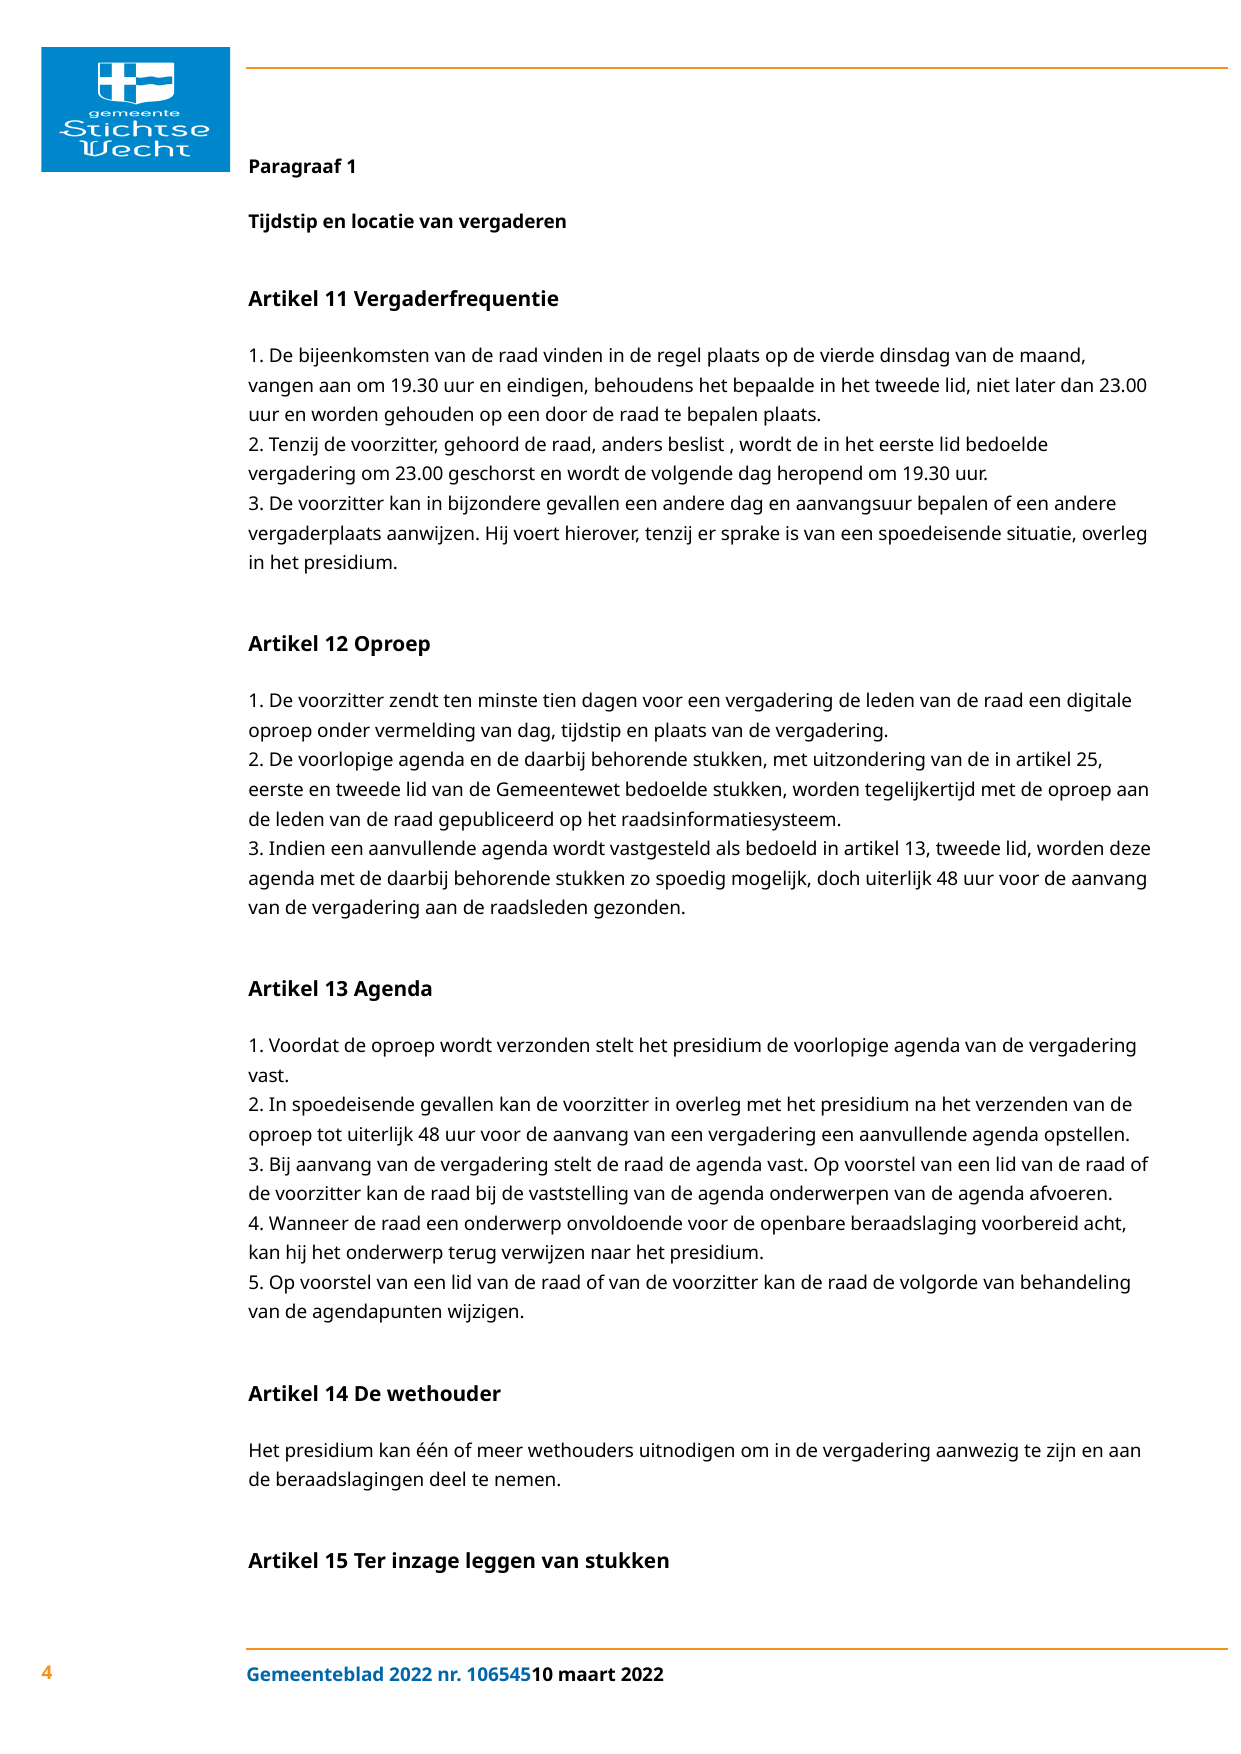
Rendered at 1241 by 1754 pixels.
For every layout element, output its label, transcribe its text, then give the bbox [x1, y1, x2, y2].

text Het presidium kan één of meer wethouders uitnodigen om in de vergadering aanwezig te zijn en aan de beraadslagingen deel te nemen. [248, 1437, 1152, 1492]
text 1. De voorzitter zendt ten minste tien dagen voor een vergadering de leden van de raad een digitale oproep onder vermelding van dag, tijdstip en plaats van de vergadering. [248, 687, 1152, 743]
text 3. Bij aanvang van de vergadering stelt de raad de agenda vast. Op voorstel van een lid van de raad of de voorzitter kan de raad bij de vaststelling van de agenda onderwerpen van de agenda afvoeren. [248, 1151, 1152, 1206]
text 1. Voordat de oproep wordt verzonden stelt het presidium de voorlopige agenda van de vergadering vast. [248, 1032, 1152, 1088]
text Artikel 15 Ter inzage leggen van stukken [248, 1546, 1152, 1575]
text 2. In spoedeisende gevallen kan de voorzitter in overleg met het presidium na het verzenden van de oproep tot uiterlijk 48 uur voor de aanvang van een vergadering een aanvullende agenda opstellen. [248, 1092, 1152, 1147]
text Paragraaf 1 [248, 153, 1152, 178]
text 2. De voorlopige agenda en de daarbij behorende stukken, met uitzondering van de in artikel 25, eerste en tweede lid van de Gemeentewet bedoelde stukken, worden tegelijkertijd met de oproep aan de leden van de raad gepubliceerd op het raadsinformatiesysteem. [248, 747, 1152, 831]
text Artikel 11 Vergaderfrequentie [248, 284, 1152, 313]
text Artikel 14 De wethouder [248, 1379, 1152, 1407]
picture [137, 63, 174, 103]
picture [99, 63, 135, 101]
text 5. Op voorstel van een lid van de raad of van de voorzitter kan de raad de volgorde van behandeling van de agendapunten wijzigen. [248, 1269, 1152, 1324]
text 2. Tenzij de voorzitter, gehoord de raad, anders beslist , wordt de in het eerste lid bedoelde vergadering om 23.00 geschorst en wordt de volgende dag heropend om 19.30 uur. [248, 431, 1152, 486]
text 1. De bijeenkomsten van de raad vinden in de regel plaats op de vierde dinsdag van de maand, vangen aan om 19.30 uur en eindigen, behoudens het bepaalde in het tweede lid, niet later dan 23.00 uur en worden gehouden op een door de raad te bepalen plaats. [248, 342, 1152, 427]
text Tijdstip en locatie van vergaderen [248, 208, 1152, 234]
text Artikel 13 Agenda [248, 974, 1152, 1003]
text 3. De voorzitter kan in bijzondere gevallen een andere dag en aanvangsuur bepalen of een andere vergaderplaats aanwijzen. Hij voert hierover, tenzij er sprake is van een spoedeisende situatie, overleg in het presidium. [248, 490, 1152, 575]
text Artikel 12 Oproep [248, 629, 1152, 658]
text 4. Wanneer de raad een onderwerp onvoldoende voor de openbare beraadslaging voorbereid acht, kan hij het onderwerp terug verwijzen naar het presidium. [248, 1210, 1152, 1265]
text 3. Indien een aanvullende agenda wordt vastgesteld als bedoeld in artikel 13, tweede lid, worden deze agenda met de daarbij behorende stukken zo spoedig mogelijk, doch uiterlijk 48 uur voor de aanvang van de vergadering aan de raadsleden gezonden. [248, 835, 1152, 920]
